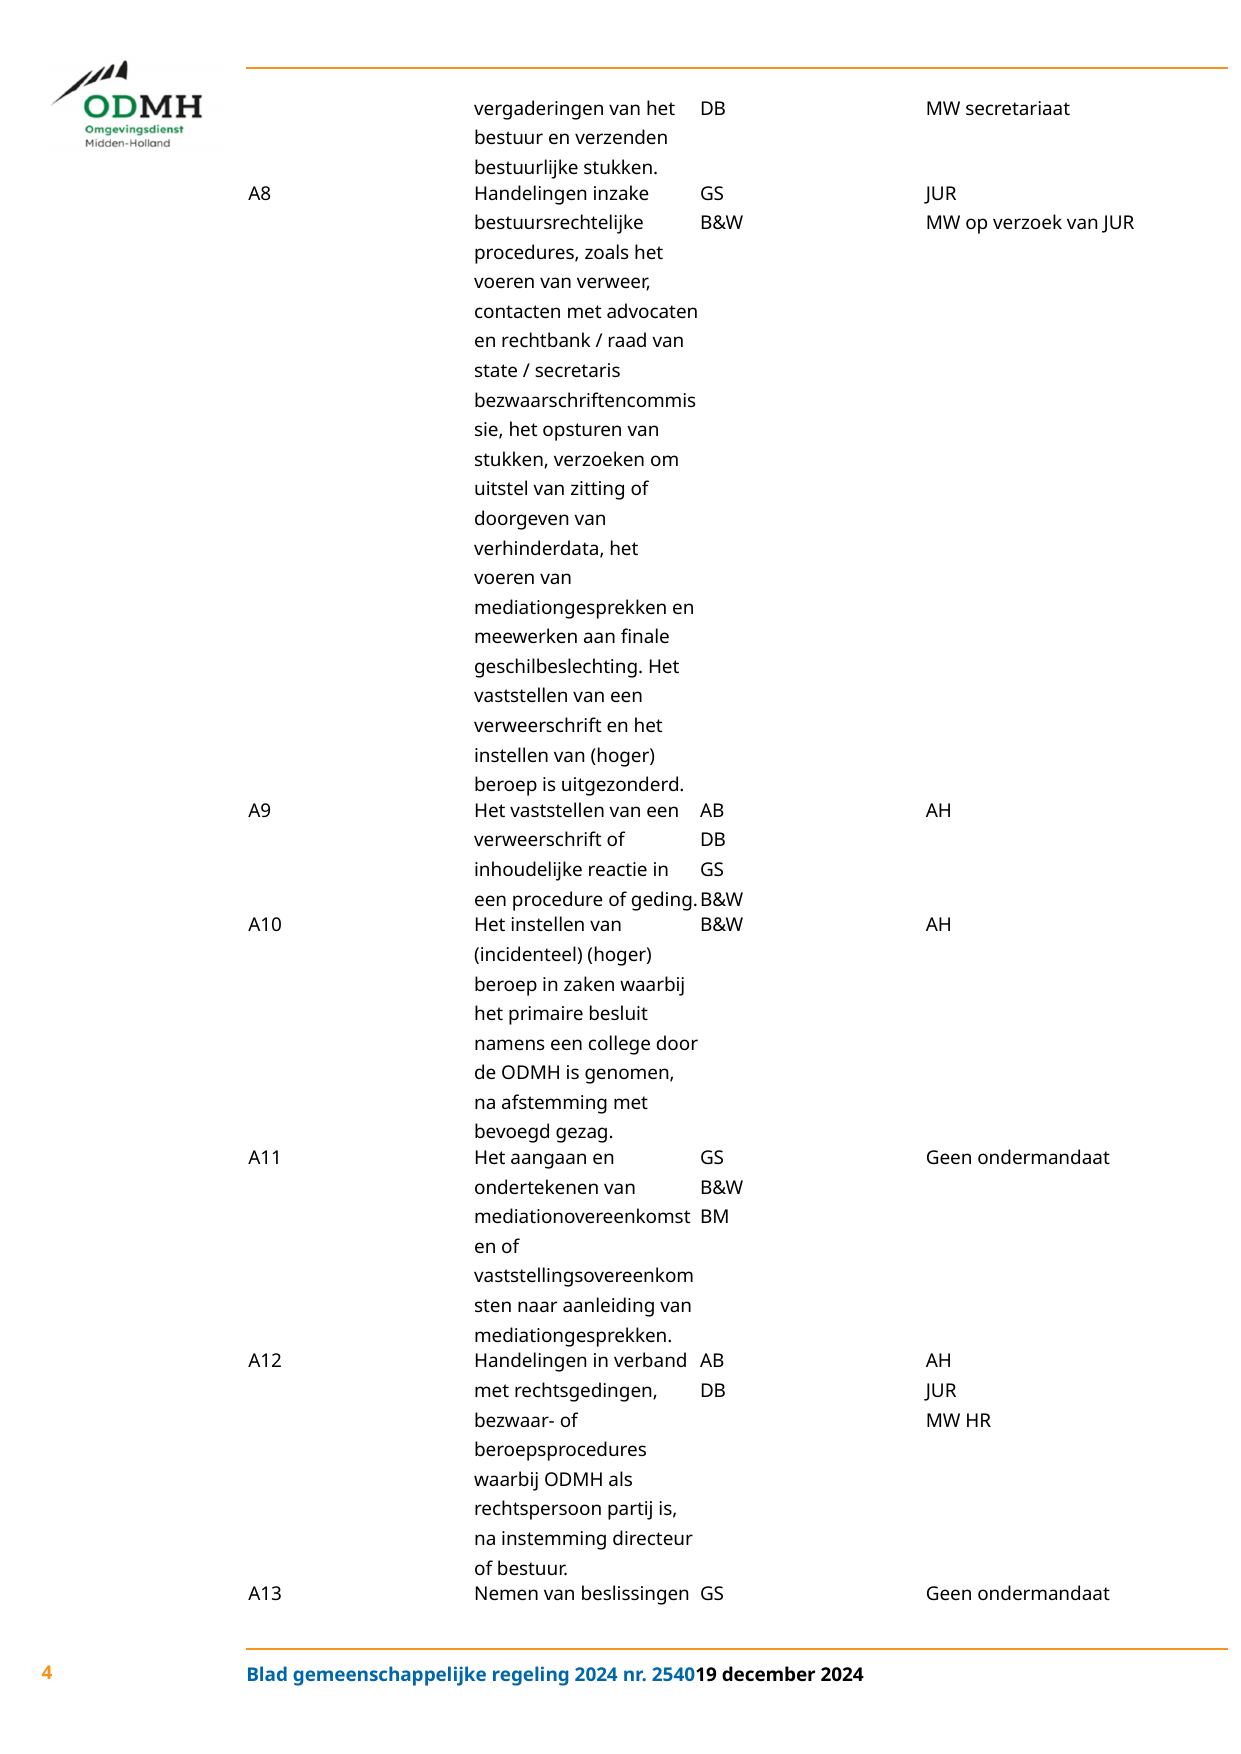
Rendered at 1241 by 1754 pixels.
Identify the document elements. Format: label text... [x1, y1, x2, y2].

table_cell A9 [248, 797, 474, 912]
table_cell vergaderingen van het bestuur en verzenden bestuurlijke stukken. [474, 95, 700, 180]
table_cell A10 [248, 912, 474, 1144]
table_cell [248, 95, 474, 180]
table_cell GS [700, 1580, 926, 1606]
table_cell GS B&W BM [700, 1144, 926, 1348]
table_cell AH JUR MW HR [926, 1348, 1152, 1580]
table_cell Het instellen van (incidenteel) (hoger) beroep in zaken waarbij het primaire besluit namens een college door de ODMH is genomen, na afstemming met bevoegd gezag. [474, 912, 700, 1144]
picture [41, 47, 231, 172]
table_cell Nemen van beslissingen [474, 1580, 700, 1606]
table_cell DB [700, 95, 926, 180]
table_cell JUR MW op verzoek van JUR [926, 180, 1152, 797]
table_cell GS B&W [700, 180, 926, 797]
table_cell MW secretariaat [926, 95, 1152, 180]
table_cell A13 [248, 1580, 474, 1606]
table_cell Het vaststellen van een verweerschrift of inhoudelijke reactie in een procedure of geding. [474, 797, 700, 912]
table_cell A11 [248, 1144, 474, 1348]
table_cell A12 [248, 1348, 474, 1580]
table_cell AH [926, 912, 1152, 1144]
table_cell A8 [248, 180, 474, 797]
table_cell AH [926, 797, 1152, 912]
table_cell AB DB GS B&W [700, 797, 926, 912]
table_cell Geen ondermandaat [926, 1580, 1152, 1606]
table_cell AB DB [700, 1348, 926, 1580]
table_cell Het aangaan en ondertekenen van mediationovereenkomsten of vaststellingsovereenkomsten naar aanleiding van mediationgesprekken. [474, 1144, 700, 1348]
table_cell Handelingen inzake bestuursrechtelijke procedures, zoals het voeren van verweer, contacten met advocaten en rechtbank / raad van state / secretaris bezwaarschriftencommissie, het opsturen van stukken, verzoeken om uitstel van zitting of doorgeven van verhinderdata, het voeren van mediationgesprekken en meewerken aan finale geschilbeslechting. Het vaststellen van een verweerschrift en het instellen van (hoger) beroep is uitgezonderd. [474, 180, 700, 797]
table_cell Handelingen in verband met rechtsgedingen, bezwaar- of beroepsprocedures waarbij ODMH als rechtspersoon partij is, na instemming directeur of bestuur. [474, 1348, 700, 1580]
table_cell Geen ondermandaat [926, 1144, 1152, 1348]
table_cell B&W [700, 912, 926, 1144]
